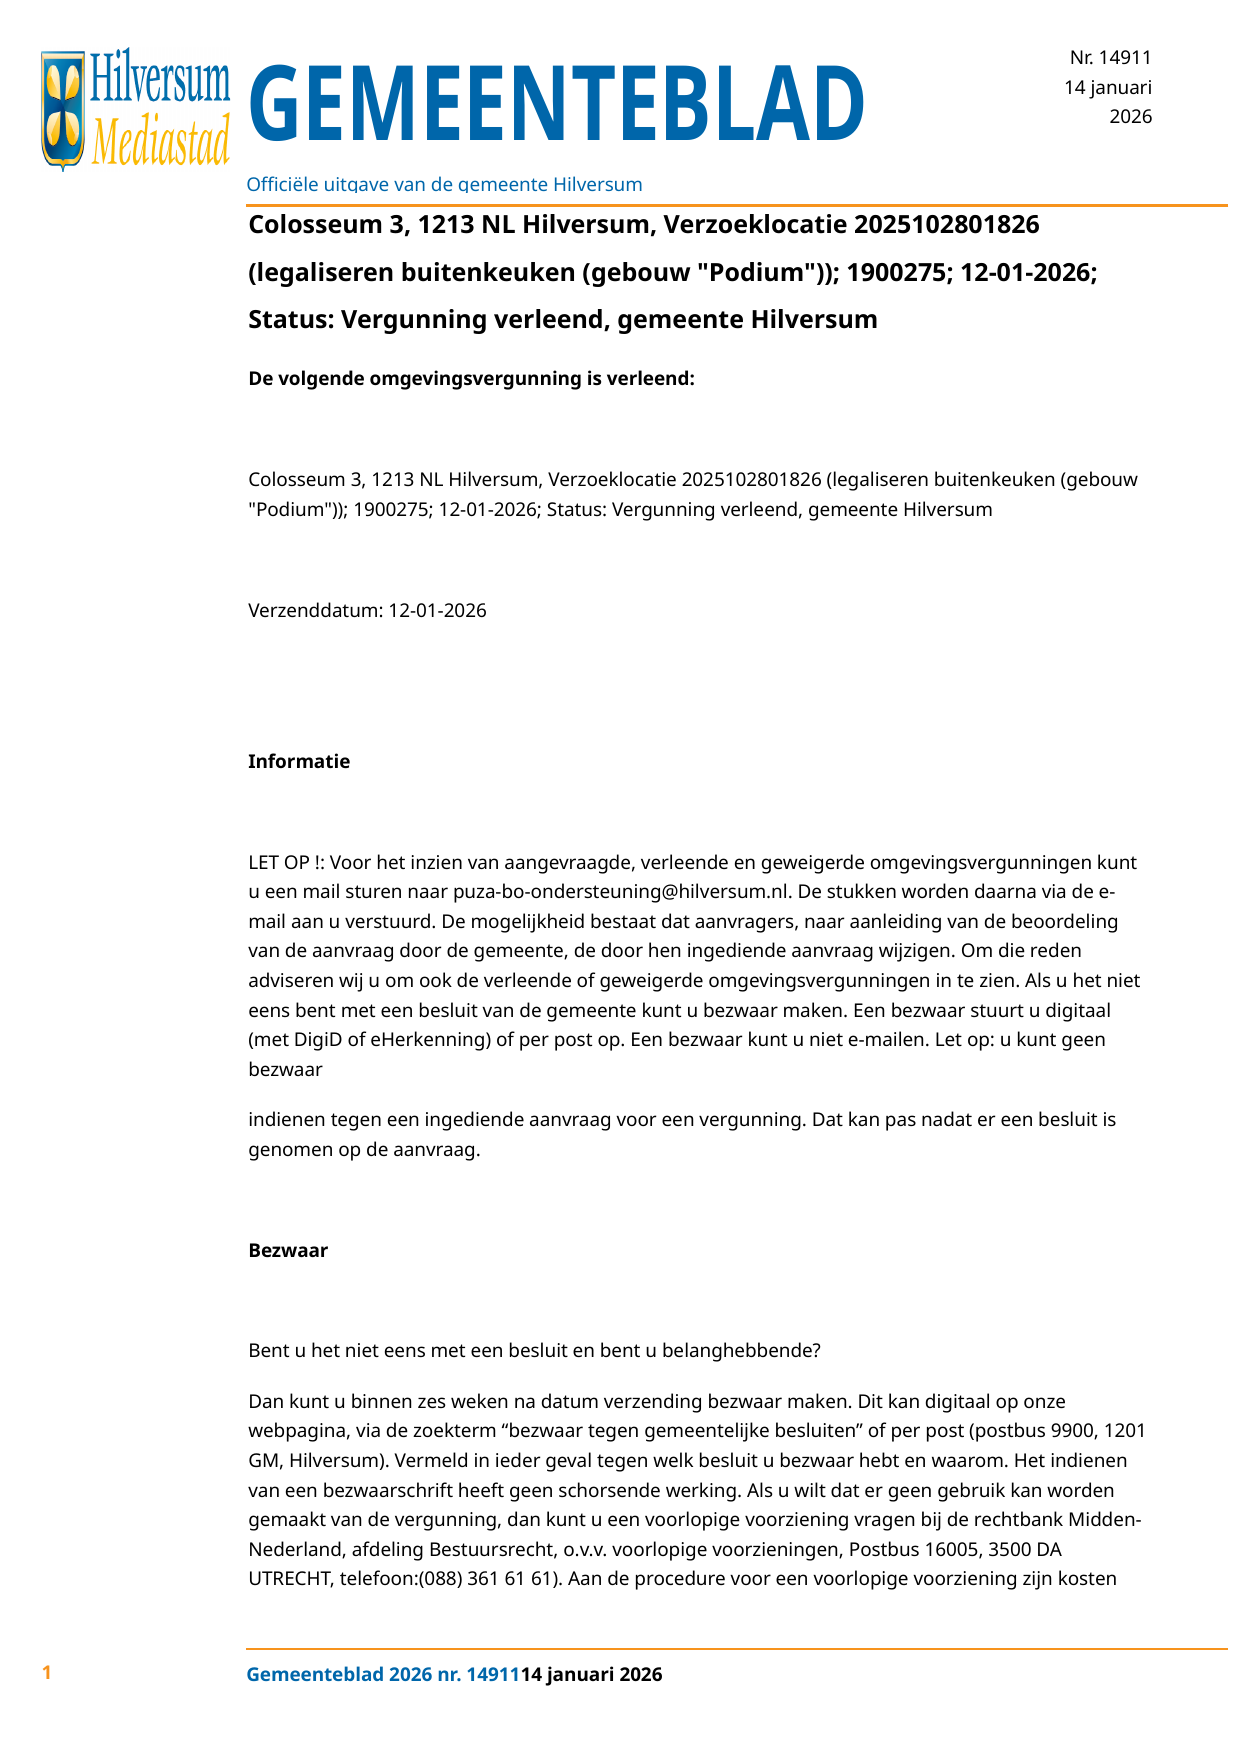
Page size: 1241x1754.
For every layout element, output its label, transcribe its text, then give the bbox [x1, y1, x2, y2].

text Verzenddatum: 12-01-2026 [248, 597, 1152, 622]
text Dan kunt u binnen zes weken na datum verzending bezwaar maken. Dit kan digitaal op onze webpagina, via de zoekterm “bezwaar tegen gemeentelijke besluiten” of per post (postbus 9900, 1201 GM, Hilversum). Vermeld in ieder geval tegen welk besluit u bezwaar hebt en waarom. Het indienen van een bezwaarschrift heeft geen schorsende werking. Als u wilt dat er geen gebruik kan worden gemaakt van de vergunning, dan kunt u een voorlopige voorziening vragen bij de rechtbank Midden-Nederland, afdeling Bestuursrecht, o.v.v. voorlopige voorzieningen, Postbus 16005, 3500 DA UTRECHT, telefoon:(088) 361 61 61). Aan de procedure voor een voorlopige voorziening zijn kosten [248, 1388, 1152, 1591]
text Colosseum 3, 1213 NL Hilversum, Verzoeklocatie 2025102801826 (legaliseren buitenkeuken (gebouw "Podium")); 1900275; 12-01-2026; Status: Vergunning verleend, gemeente Hilversum [248, 207, 1152, 336]
text De volgende omgevingsvergunning is verleend: [248, 366, 1152, 391]
picture [41, 47, 231, 172]
text Colosseum 3, 1213 NL Hilversum, Verzoeklocatie 2025102801826 (legaliseren buitenkeuken (gebouw "Podium")); 1900275; 12-01-2026; Status: Vergunning verleend, gemeente Hilversum [248, 466, 1152, 522]
text LET OP !: Voor het inzien van aangevraagde, verleende en geweigerde omgevingsvergunningen kunt u een mail sturen naar puza-bo-ondersteuning@hilversum.nl. De stukken worden daarna via de e-mail aan u verstuurd. De mogelijkheid bestaat dat aanvragers, naar aanleiding van de beoordeling van de aanvraag door de gemeente, de door hen ingediende aanvraag wijzigen. Om die reden adviseren wij u om ook de verleende of geweigerde omgevingsvergunningen in te zien. Als u het niet eens bent met een besluit van de gemeente kunt u bezwaar maken. Een bezwaar stuurt u digitaal (met DigiD of eHerkenning) of per post op. Een bezwaar kunt u niet e-mailen. Let op: u kunt geen bezwaar [248, 849, 1152, 1082]
text indienen tegen een ingediende aanvraag voor een vergunning. Dat kan pas nadat er een besluit is genomen op de aanvraag. [248, 1106, 1152, 1162]
text Informatie [248, 748, 1152, 774]
text Bent u het niet eens met een besluit en bent u belanghebbende? [248, 1338, 1152, 1363]
text Bezwaar [248, 1237, 1152, 1262]
